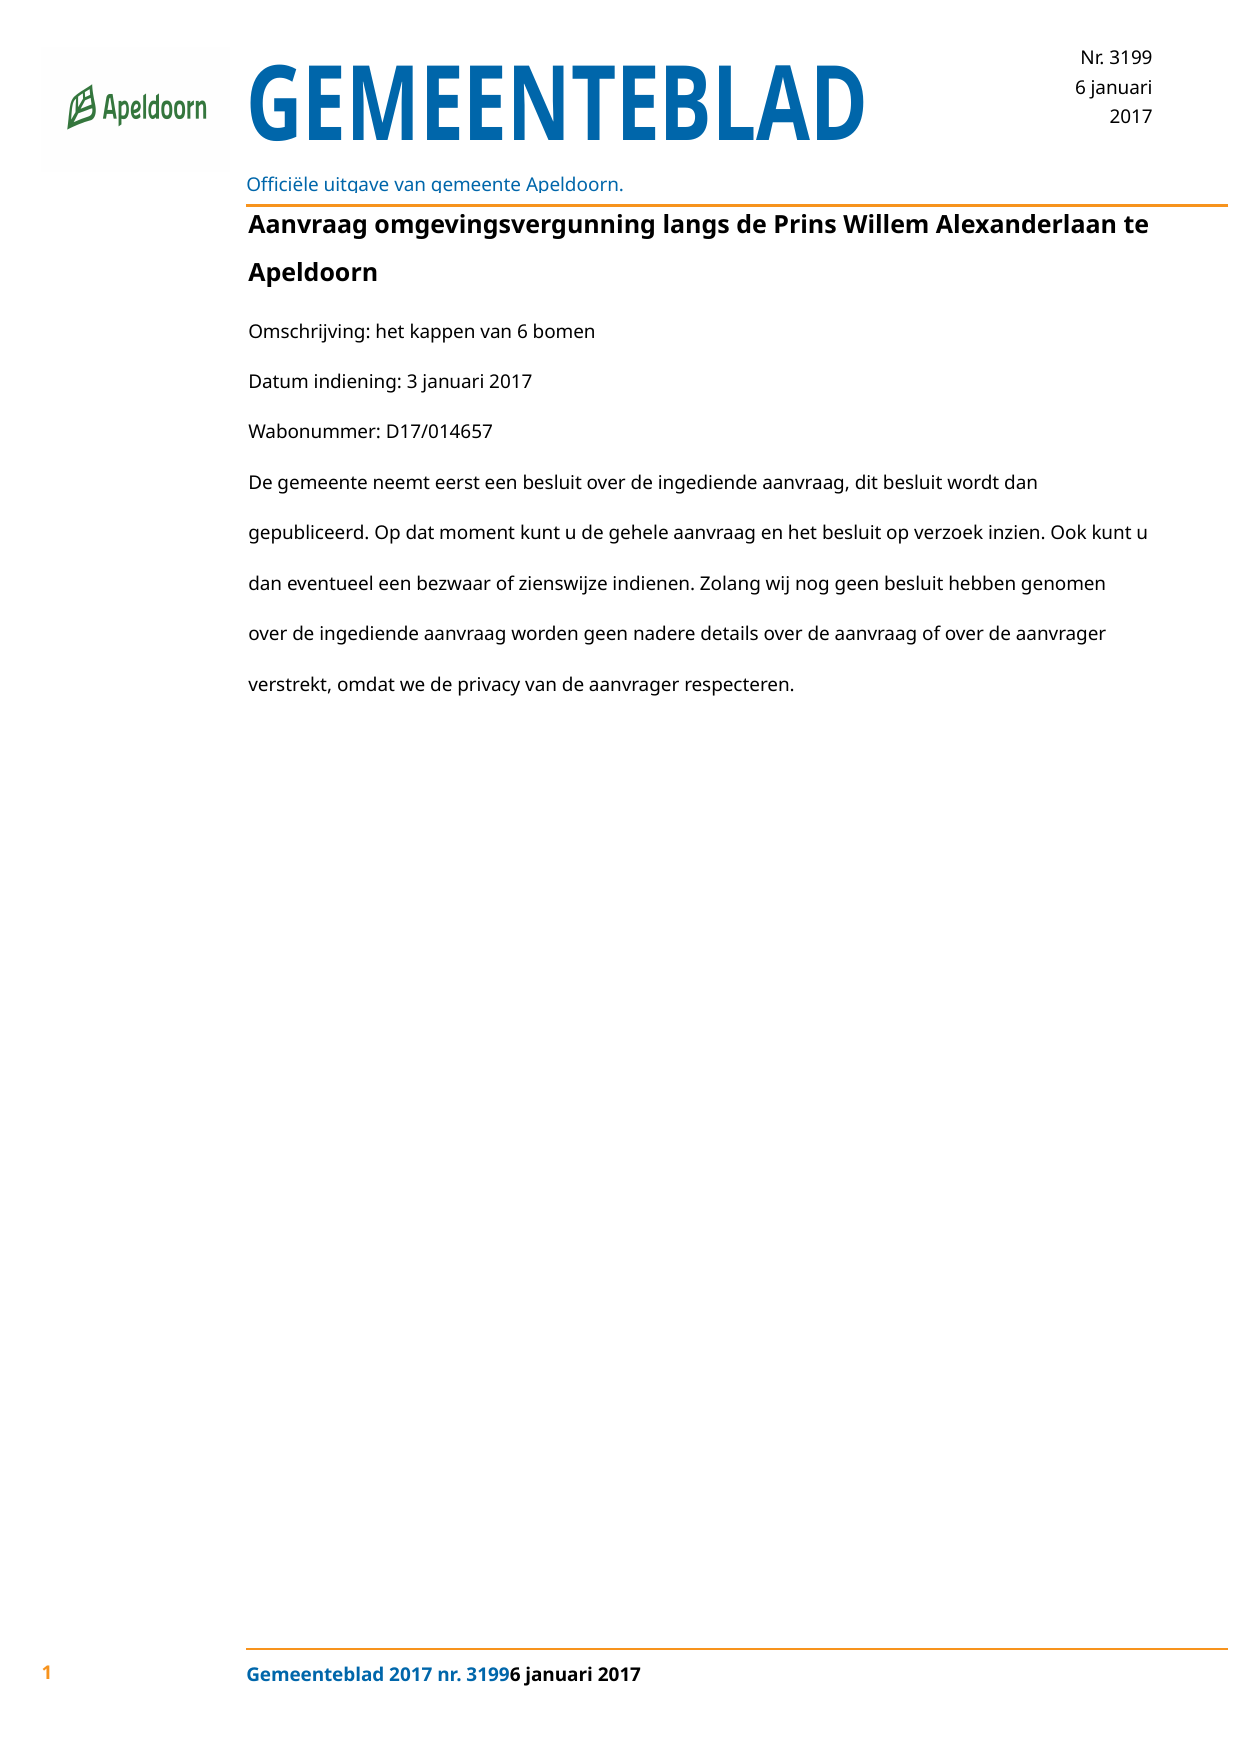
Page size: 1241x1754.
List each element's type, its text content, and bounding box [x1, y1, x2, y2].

text Aanvraag omgevingsvergunning langs de Prins Willem Alexanderlaan te Apeldoorn [248, 207, 1152, 288]
text dan eventueel een bezwaar of zienswijze indienen. Zolang wij nog geen besluit hebben genomen [248, 570, 1152, 596]
text verstrekt, omdat we de privacy van de aanvrager respecteren. [248, 671, 1152, 697]
text Datum indiening: 3 januari 2017 [248, 368, 1152, 394]
text Wabonummer: D17/014657 [248, 419, 1152, 444]
text De gemeente neemt eerst een besluit over de ingediende aanvraag, dit besluit wordt dan [248, 469, 1152, 495]
picture [41, 47, 231, 172]
text over de ingediende aanvraag worden geen nadere details over de aanvraag of over de aanvrager [248, 620, 1152, 646]
text Omschrijving: het kappen van 6 bomen [248, 318, 1152, 344]
text gepubliceerd. Op dat moment kunt u de gehele aanvraag en het besluit op verzoek inzien. Ook kunt u [248, 519, 1152, 545]
